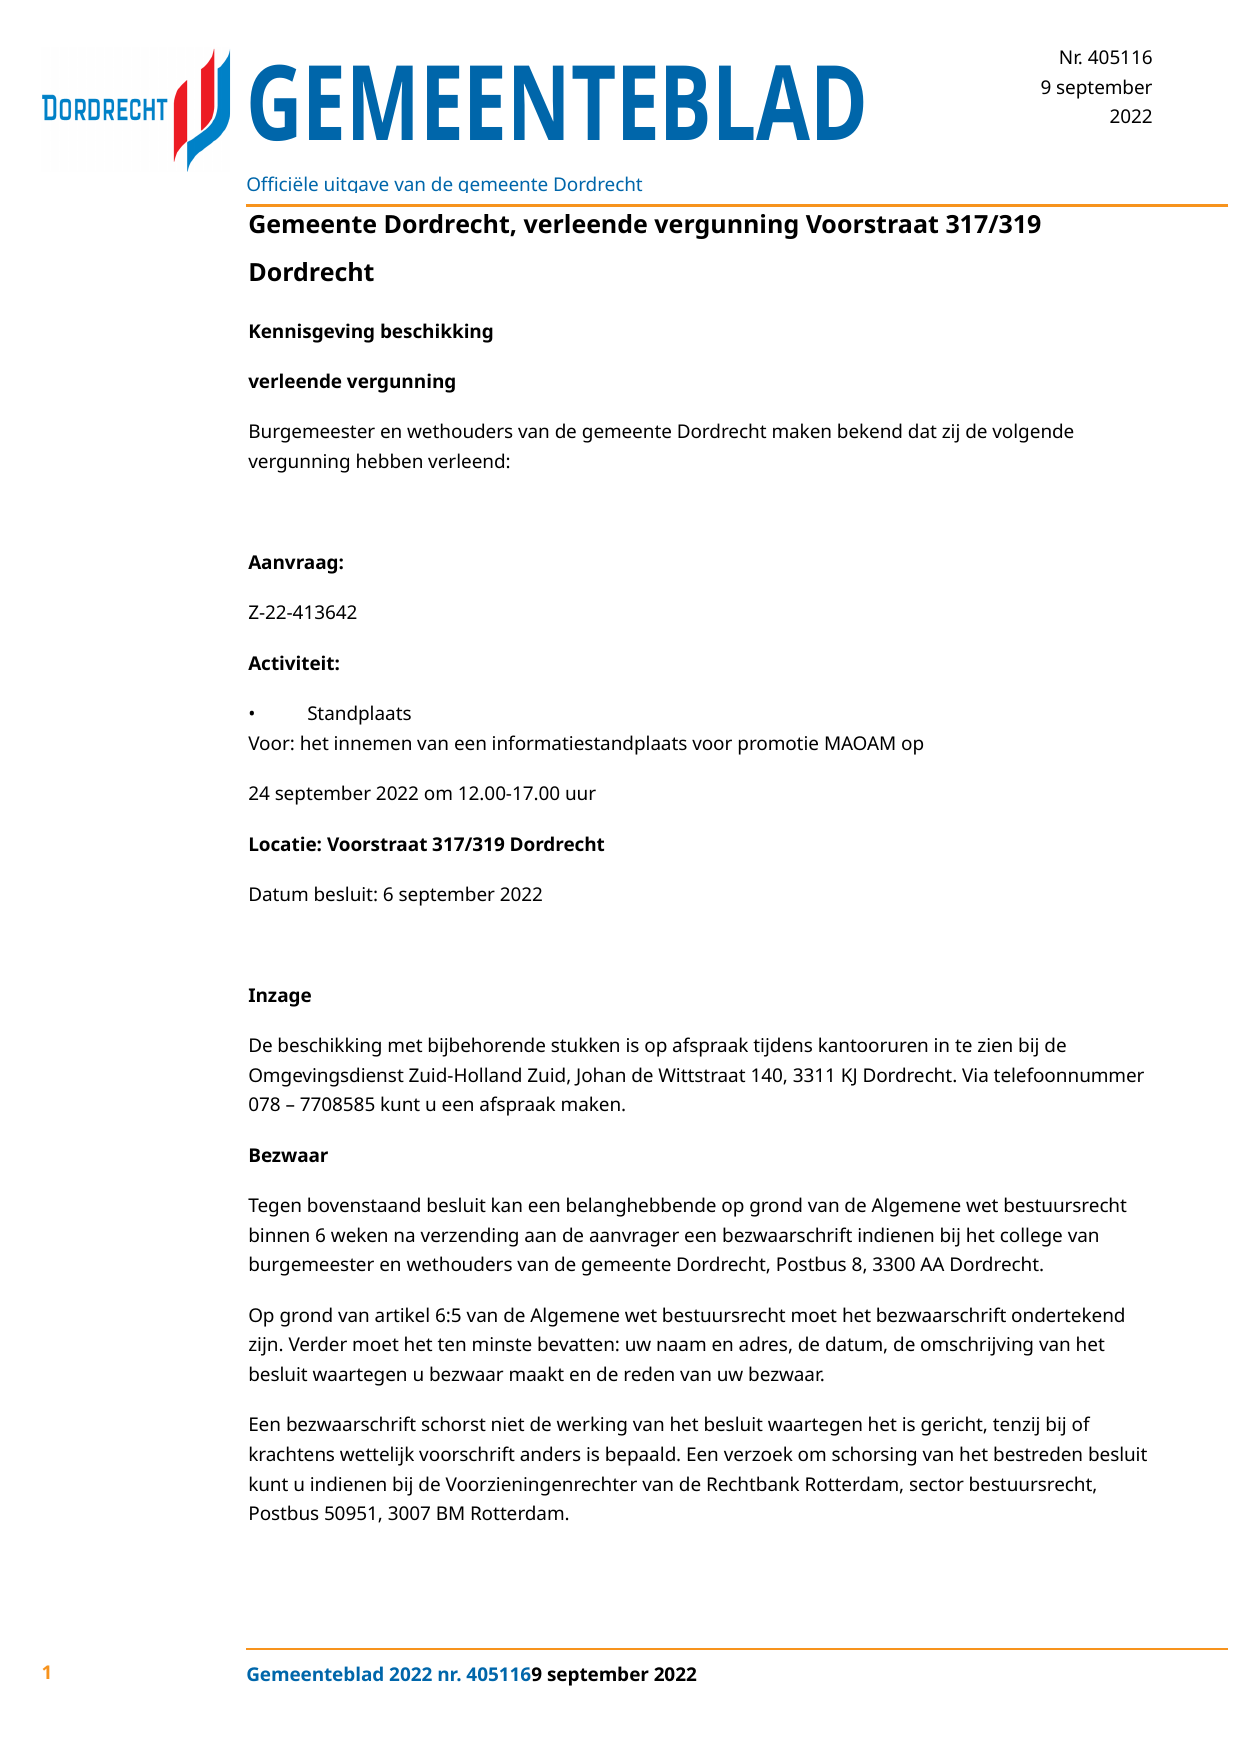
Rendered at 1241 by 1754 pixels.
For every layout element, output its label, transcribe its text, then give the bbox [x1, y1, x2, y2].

text 24 september 2022 om 12.00-17.00 uur [248, 780, 1152, 806]
text Een bezwaarschrift schorst niet de werking van het besluit waartegen het is gericht, tenzij bij of krachtens wettelijk voorschrift anders is bepaald. Een verzoek om schorsing van het bestreden besluit kunt u indienen bij de Voorzieningenrechter van de Rechtbank Rotterdam, sector bestuursrecht, Postbus 50951, 3007 BM Rotterdam. [248, 1412, 1152, 1526]
text verleende vergunning [248, 368, 1152, 394]
text Z-22-413642 [248, 599, 1152, 625]
picture [41, 47, 231, 172]
text Op grond van artikel 6:5 van de Algemene wet bestuursrecht moet het bezwaarschrift ondertekend zijn. Verder moet het ten minste bevatten: uw naam en adres, de datum, de omschrijving van het besluit waartegen u bezwaar maakt en de reden van uw bezwaar. [248, 1302, 1152, 1387]
text Kennisgeving beschikking [248, 318, 1152, 344]
text Burgemeester en wethouders van de gemeente Dordrecht maken bekend dat zij de volgende vergunning hebben verleend: [248, 419, 1152, 474]
text Datum besluit: 6 september 2022 [248, 881, 1152, 907]
text Aanvraag: [248, 549, 1152, 575]
text Activiteit: [248, 650, 1152, 676]
text Locatie: Voorstraat 317/319 Dordrecht [248, 831, 1152, 857]
text Bezwaar [248, 1142, 1152, 1168]
text Inzage [248, 982, 1152, 1008]
list Standplaats [248, 700, 1152, 726]
text Gemeente Dordrecht, verleende vergunning Voorstraat 317/319 Dordrecht [248, 207, 1152, 288]
text Tegen bovenstaand besluit kan een belanghebbende op grond van de Algemene wet bestuursrecht binnen 6 weken na verzending aan de aanvrager een bezwaarschrift indienen bij het college van burgemeester en wethouders van de gemeente Dordrecht, Postbus 8, 3300 AA Dordrecht. [248, 1192, 1152, 1277]
text De beschikking met bijbehorende stukken is op afspraak tijdens kantooruren in te zien bij de Omgevingsdienst Zuid-Holland Zuid, Johan de Wittstraat 140, 3311 KJ Dordrecht. Via telefoonnummer 078 – 7708585 kunt u een afspraak maken. [248, 1032, 1152, 1117]
text Voor: het innemen van een informatiestandplaats voor promotie MAOAM op [248, 730, 1152, 756]
